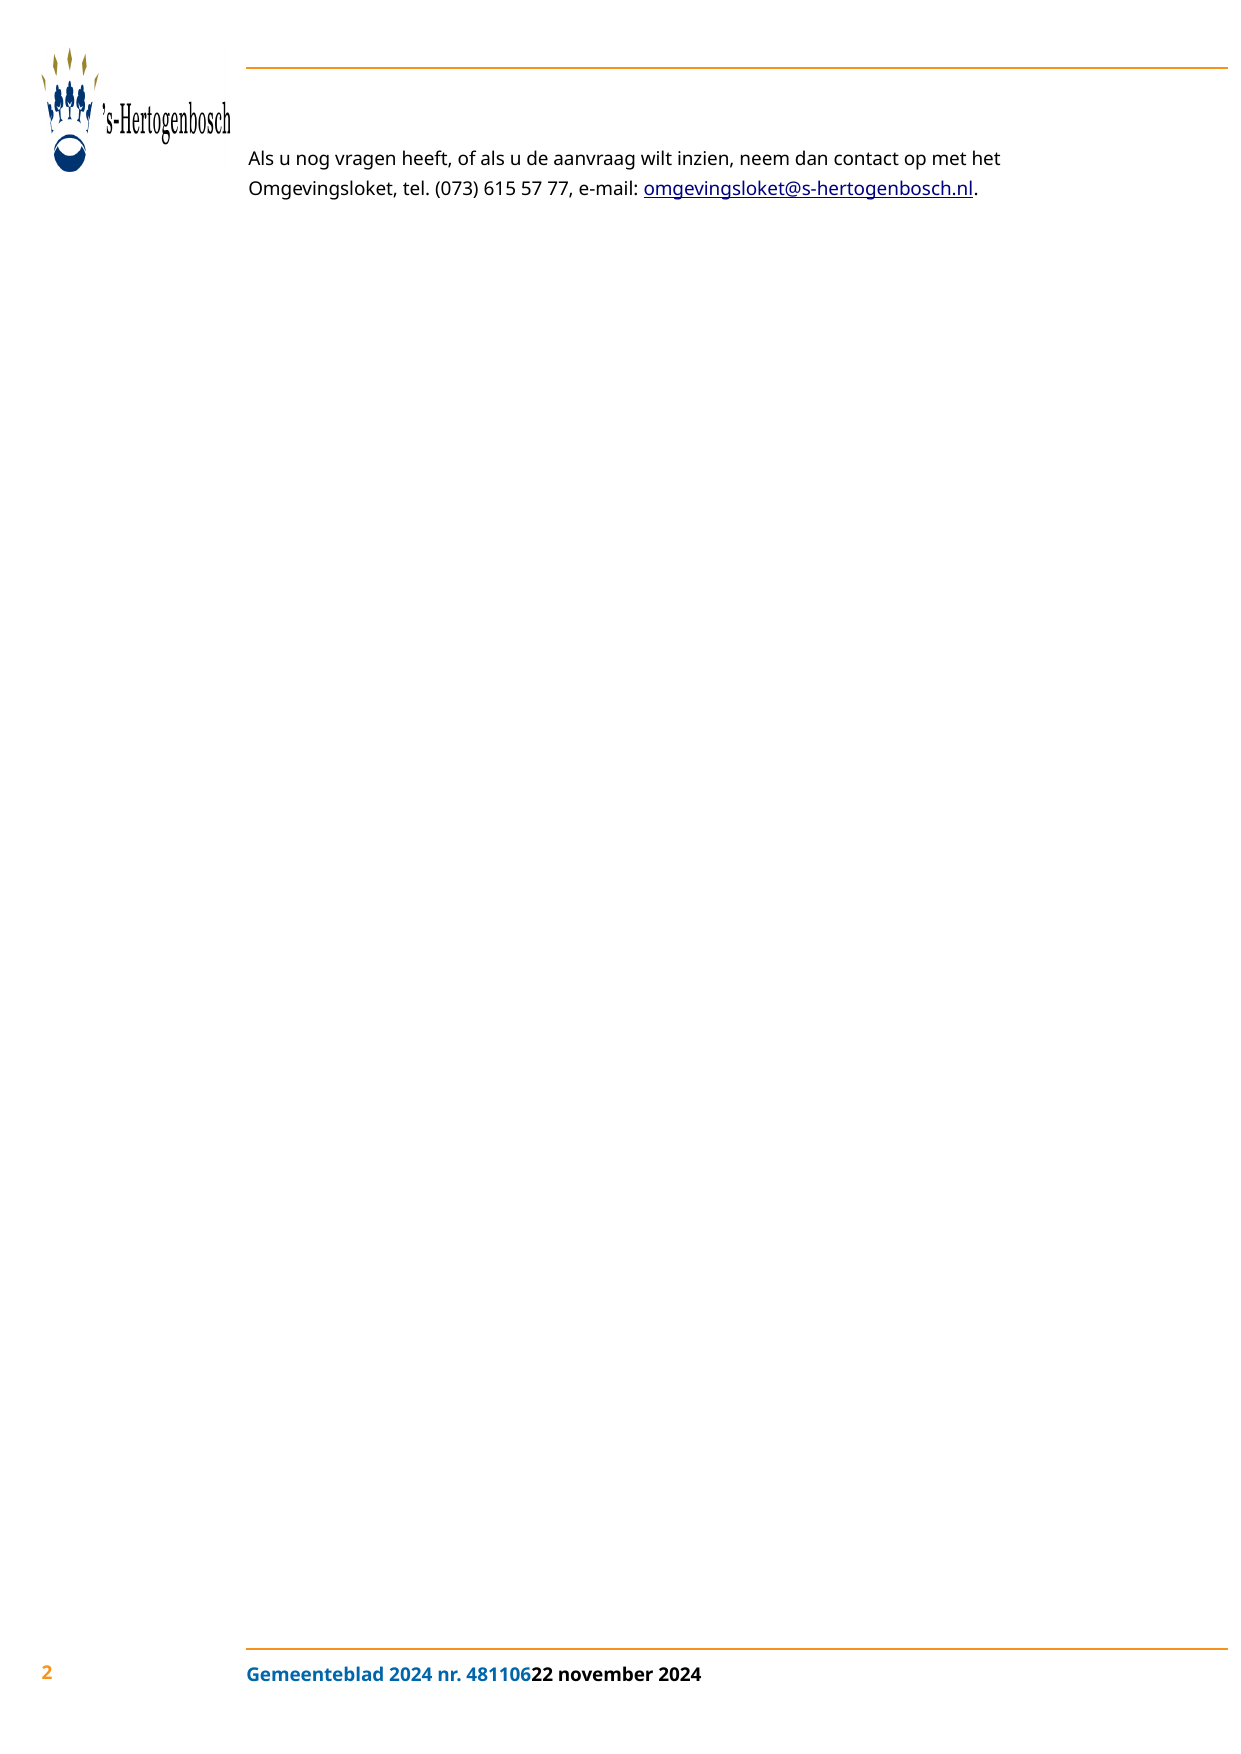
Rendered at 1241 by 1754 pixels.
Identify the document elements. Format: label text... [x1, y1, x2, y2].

picture [41, 47, 231, 172]
text Als u nog vragen heeft, of als u de aanvraag wilt inzien, neem dan contact op met het Omgevingsloket, tel. (073) 615 57 77, e-mail: omgevingsloket@s-hertogenbosch.nl. [248, 145, 1152, 201]
